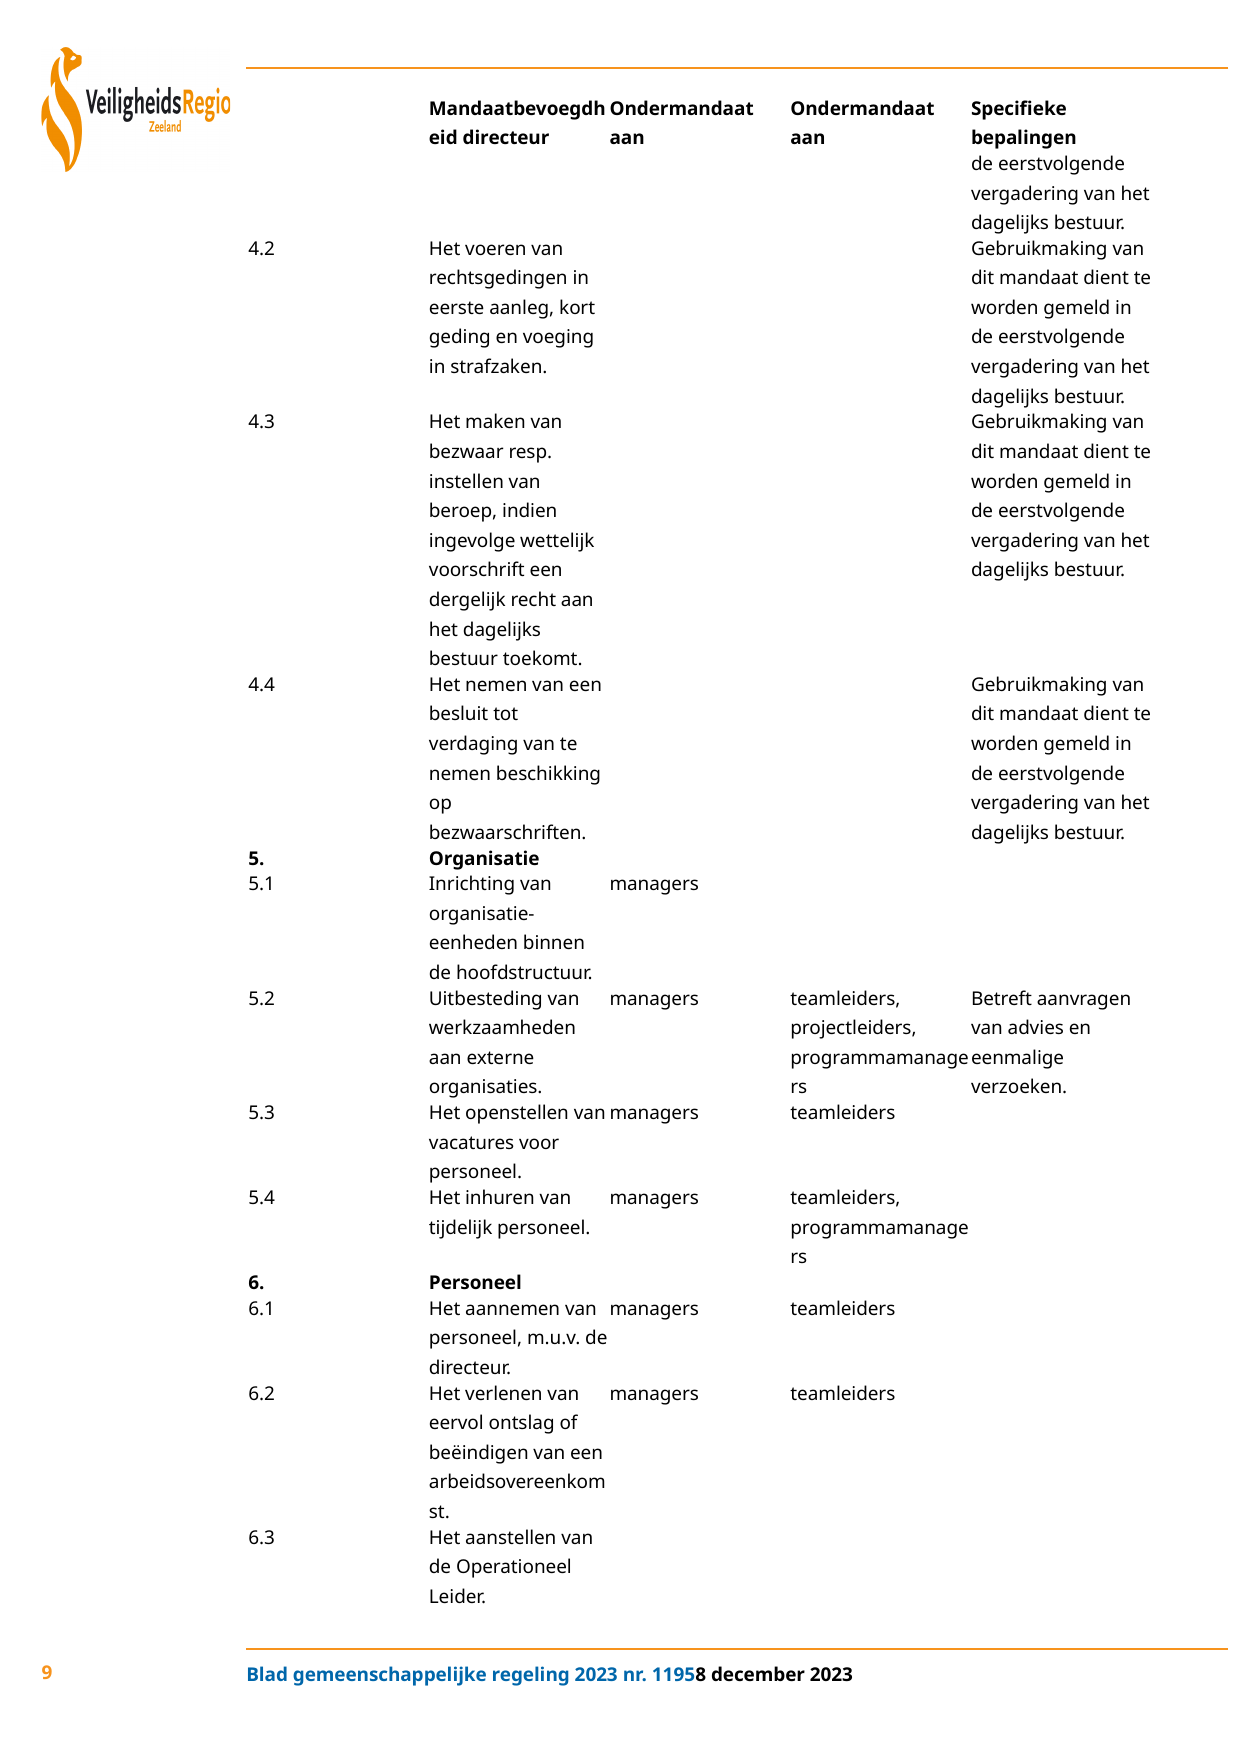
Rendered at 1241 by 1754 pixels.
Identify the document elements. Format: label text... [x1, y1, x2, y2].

table_cell teamleiders [790, 1295, 971, 1380]
table_cell Het aanstellen van de Operationeel Leider. [429, 1524, 609, 1609]
table_cell [790, 1269, 971, 1295]
table_cell teamleiders, programmamanagers [790, 1184, 971, 1269]
table_cell teamleiders [790, 1099, 971, 1184]
table_cell Gebruikmaking van dit mandaat dient te worden gemeld in de eerstvolgende vergadering van het dagelijks bestuur. [971, 235, 1152, 409]
table_cell 6. [248, 1269, 429, 1295]
table_cell [971, 870, 1152, 985]
table_cell Inrichting van organisatie-eenheden binnen de hoofdstructuur. [429, 870, 609, 985]
table_cell managers [609, 1295, 790, 1380]
table_cell Gebruikmaking van dit mandaat dient te worden gemeld in de eerstvolgende vergadering van het dagelijks bestuur. [971, 409, 1152, 671]
table_cell teamleiders [790, 1380, 971, 1524]
table_cell teamleiders, projectleiders, programmamanagers [790, 985, 971, 1099]
table_cell [609, 235, 790, 409]
table_cell [971, 1380, 1152, 1524]
table_cell Het maken van bezwaar resp. instellen van beroep, indien ingevolge wettelijk voorschrift een dergelijk recht aan het dagelijks bestuur toekomt. [429, 409, 609, 671]
table_cell Betreft aanvragen van advies en eenmalige verzoeken. [971, 985, 1152, 1099]
table_cell [971, 1269, 1152, 1295]
table_cell managers [609, 1184, 790, 1269]
table_cell 5.2 [248, 985, 429, 1099]
table_cell [971, 1524, 1152, 1609]
table_cell Organisatie [429, 845, 609, 870]
table_header [248, 95, 429, 150]
table_cell 5.1 [248, 870, 429, 985]
table_cell [790, 671, 971, 845]
table_cell [609, 150, 790, 235]
table_cell [790, 845, 971, 870]
table_cell [609, 409, 790, 671]
table_cell managers [609, 1099, 790, 1184]
table_cell [609, 1524, 790, 1609]
table_cell [609, 671, 790, 845]
picture [41, 47, 231, 172]
table_cell managers [609, 870, 790, 985]
table_header Ondermandaat aan [609, 95, 790, 150]
table_cell 4.2 [248, 235, 429, 409]
table_cell Het inhuren van tijdelijk personeel. [429, 1184, 609, 1269]
table_cell [971, 1295, 1152, 1380]
table_cell managers [609, 985, 790, 1099]
table_cell 5. [248, 845, 429, 870]
table_cell [248, 150, 429, 235]
table_cell Gebruikmaking van dit mandaat dient te worden gemeld in de eerstvolgende vergadering van het dagelijks bestuur. [971, 671, 1152, 845]
table_cell [609, 845, 790, 870]
table_header Ondermandaat aan [790, 95, 971, 150]
table_cell de eerstvolgende vergadering van het dagelijks bestuur. [971, 150, 1152, 235]
table_cell Het openstellen van vacatures voor personeel. [429, 1099, 609, 1184]
table_cell [971, 845, 1152, 870]
table_cell Het nemen van een besluit tot verdaging van te nemen beschikking op bezwaarschriften. [429, 671, 609, 845]
table_cell [609, 1269, 790, 1295]
table_cell Personeel [429, 1269, 609, 1295]
table_cell Het voeren van rechtsgedingen in eerste aanleg, kort geding en voeging in strafzaken. [429, 235, 609, 409]
table_cell managers [609, 1380, 790, 1524]
table_cell Uitbesteding van werkzaamheden aan externe organisaties. [429, 985, 609, 1099]
table_cell [971, 1184, 1152, 1269]
table_cell 6.2 [248, 1380, 429, 1524]
table_cell [790, 150, 971, 235]
table_header Specifieke bepalingen [971, 95, 1152, 150]
table_cell [429, 150, 609, 235]
table_cell Het verlenen van eervol ontslag of beëindigen van een arbeidsovereenkomst. [429, 1380, 609, 1524]
table_cell 4.4 [248, 671, 429, 845]
table_cell 5.3 [248, 1099, 429, 1184]
table_cell [790, 870, 971, 985]
table_cell Het aannemen van personeel, m.u.v. de directeur. [429, 1295, 609, 1380]
table_cell [971, 1099, 1152, 1184]
table_cell 5.4 [248, 1184, 429, 1269]
table_cell 6.3 [248, 1524, 429, 1609]
table_cell [790, 1524, 971, 1609]
table_cell 6.1 [248, 1295, 429, 1380]
table_header Mandaatbevoegdheid directeur [429, 95, 609, 150]
table_cell [790, 235, 971, 409]
table_cell [790, 409, 971, 671]
table_cell 4.3 [248, 409, 429, 671]
